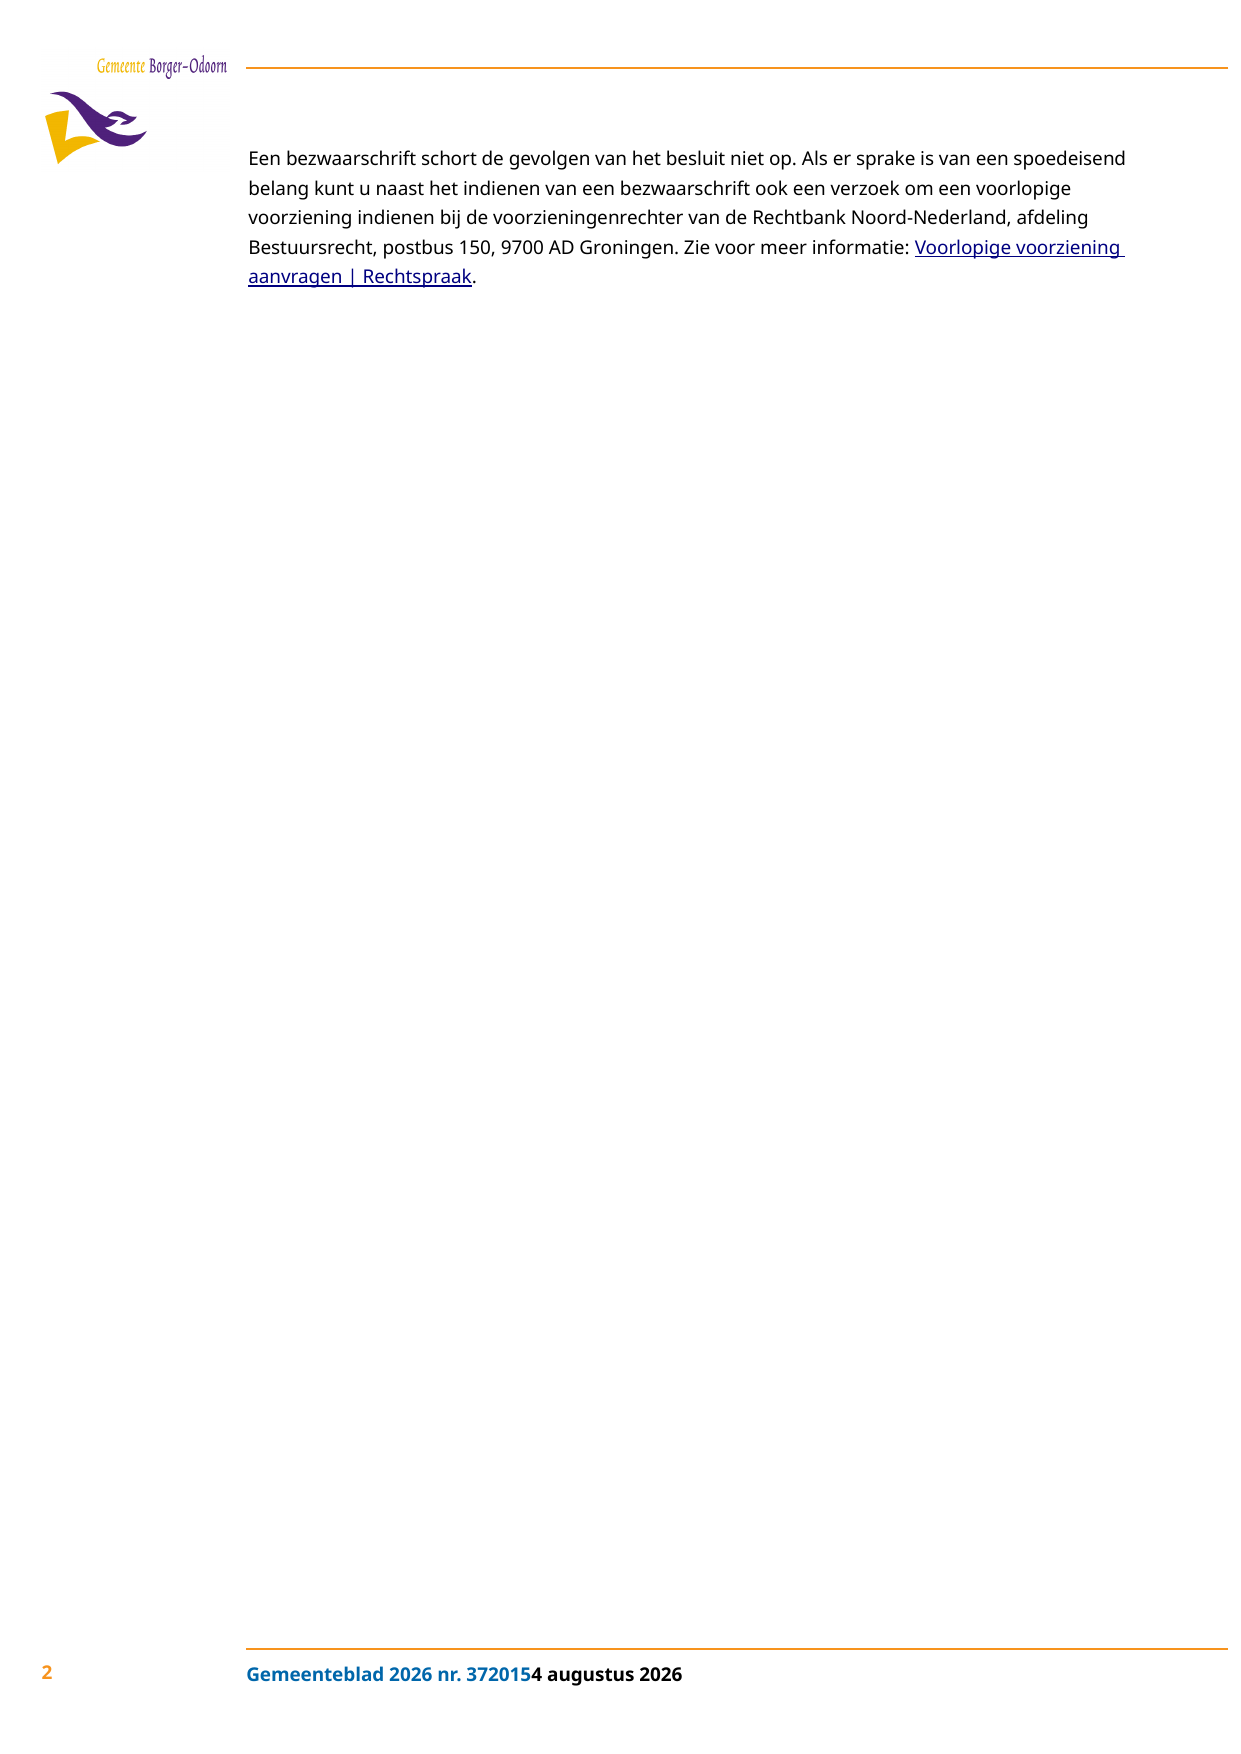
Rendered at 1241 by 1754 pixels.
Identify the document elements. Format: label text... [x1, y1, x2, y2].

text Een bezwaarschrift schort de gevolgen van het besluit niet op. Als er sprake is van een spoedeisend belang kunt u naast het indienen van een bezwaarschrift ook een verzoek om een voorlopige voorziening indienen bij de voorzieningenrechter van de Rechtbank Noord-Nederland, afdeling Bestuursrecht, postbus 150, 9700 AD Groningen. Zie voor meer informatie: Voorlopige voorziening aanvragen | Rechtspraak. [248, 145, 1152, 289]
picture [41, 47, 231, 172]
